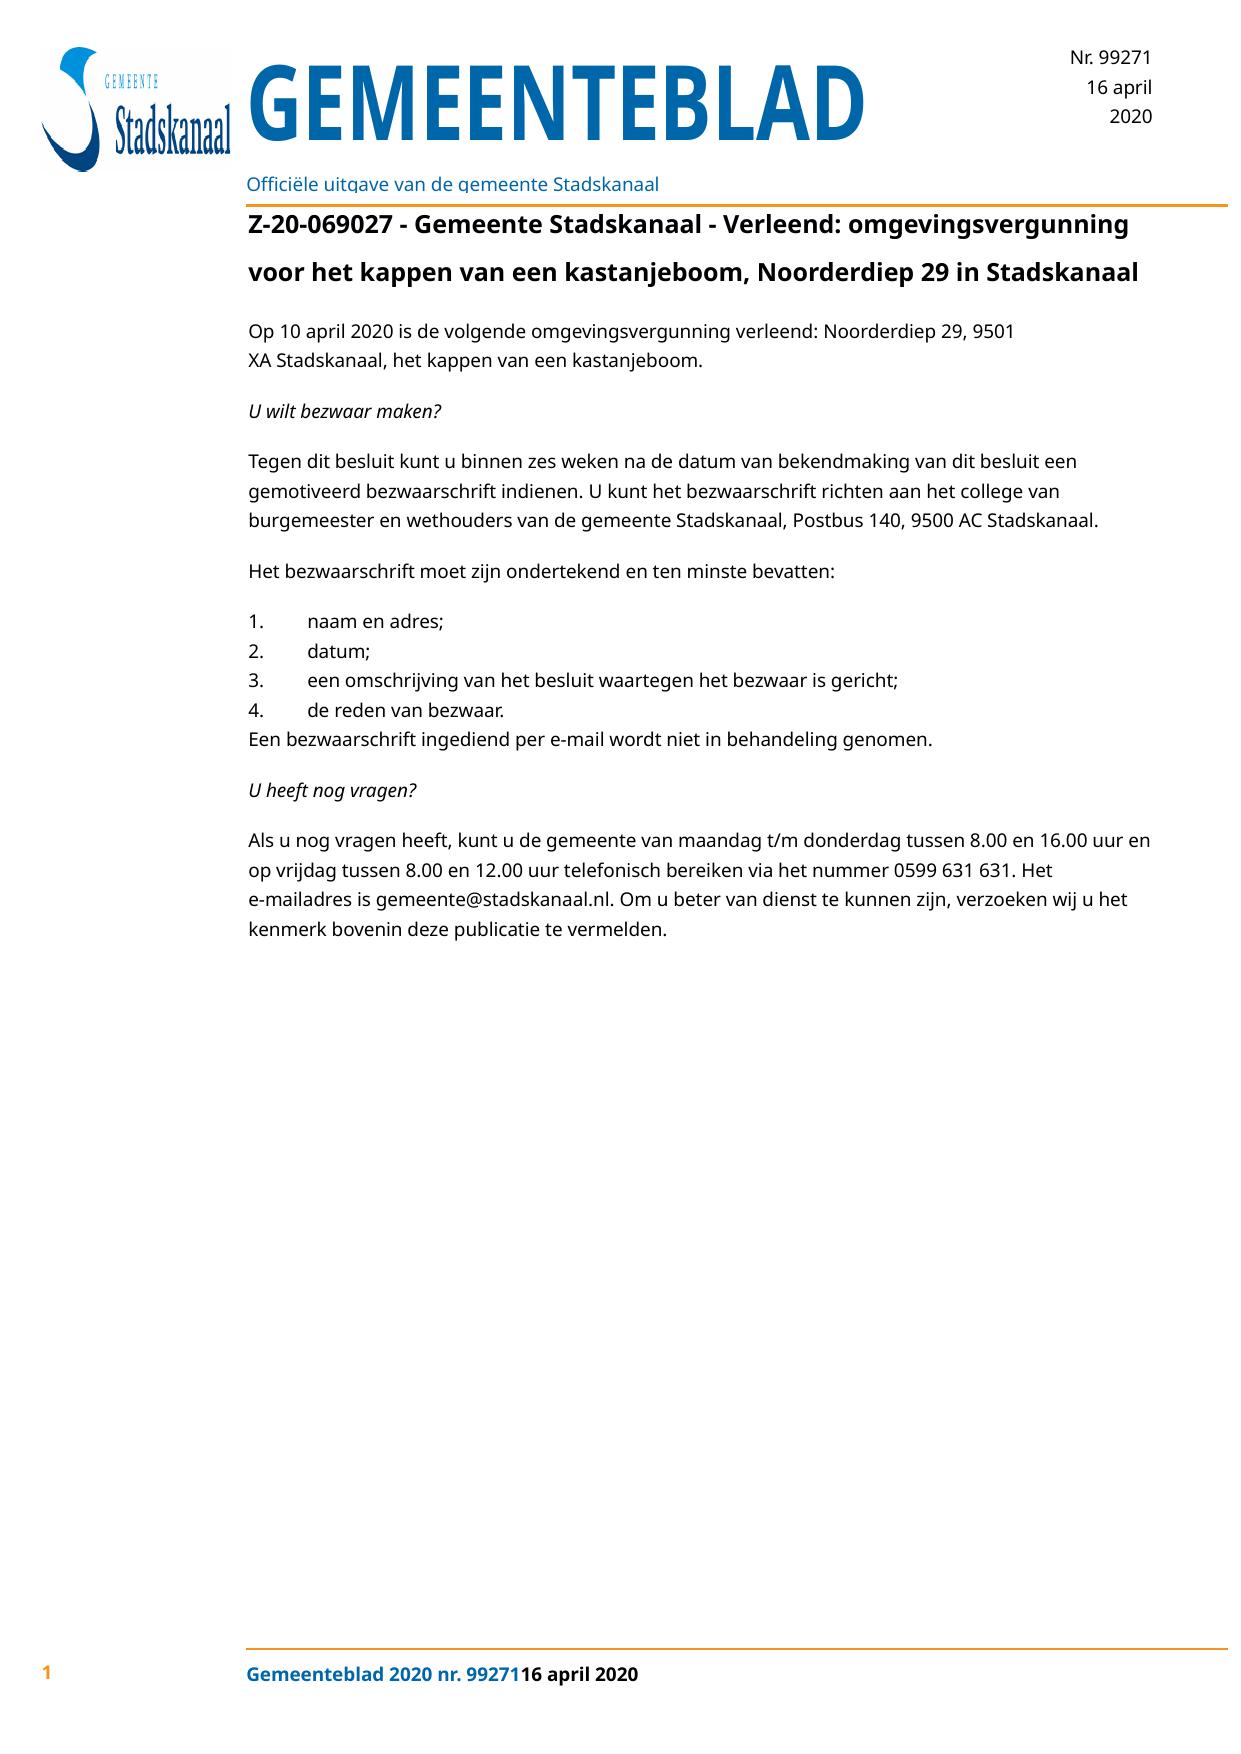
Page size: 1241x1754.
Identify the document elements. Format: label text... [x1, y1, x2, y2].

list de reden van bezwaar. [248, 697, 1152, 723]
text Z-20-069027 - Gemeente Stadskanaal - Verleend: omgevingsvergunning voor het kappen van een kastanjeboom, Noorderdiep 29 in Stadskanaal [248, 207, 1152, 288]
list naam en adres; [248, 608, 1152, 634]
text U wilt bezwaar maken? [248, 398, 1152, 424]
list een omschrijving van het besluit waartegen het bezwaar is gericht; [248, 667, 1152, 693]
text Als u nog vragen heeft, kunt u de gemeente van maandag t/m donderdag tussen 8.00 en 16.00 uur en op vrijdag tussen 8.00 en 12.00 uur telefonisch bereiken via het nummer 0599 631 631. Het e‑mailadres is gemeente@stadskanaal.nl. Om u beter van dienst te kunnen zijn, verzoeken wij u het kenmerk bovenin deze publicatie te vermelden. [248, 827, 1152, 942]
picture [41, 47, 231, 172]
text Op 10 april 2020 is de volgende omgevingsvergunning verleend: Noorderdiep 29, 9501 XA Stadskanaal, het kappen van een kastanjeboom. [248, 318, 1152, 373]
text Het bezwaarschrift moet zijn ondertekend en ten minste bevatten: [248, 558, 1152, 584]
list datum; [248, 638, 1152, 664]
text Tegen dit besluit kunt u binnen zes weken na de datum van bekendmaking van dit besluit een gemotiveerd bezwaarschrift indienen. U kunt het bezwaarschrift richten aan het college van burgemeester en wethouders van de gemeente Stadskanaal, Postbus 140, 9500 AC Stadskanaal. [248, 448, 1152, 533]
text U heeft nog vragen? [248, 777, 1152, 803]
text Een bezwaarschrift ingediend per e-mail wordt niet in behandeling genomen. [248, 727, 1152, 752]
